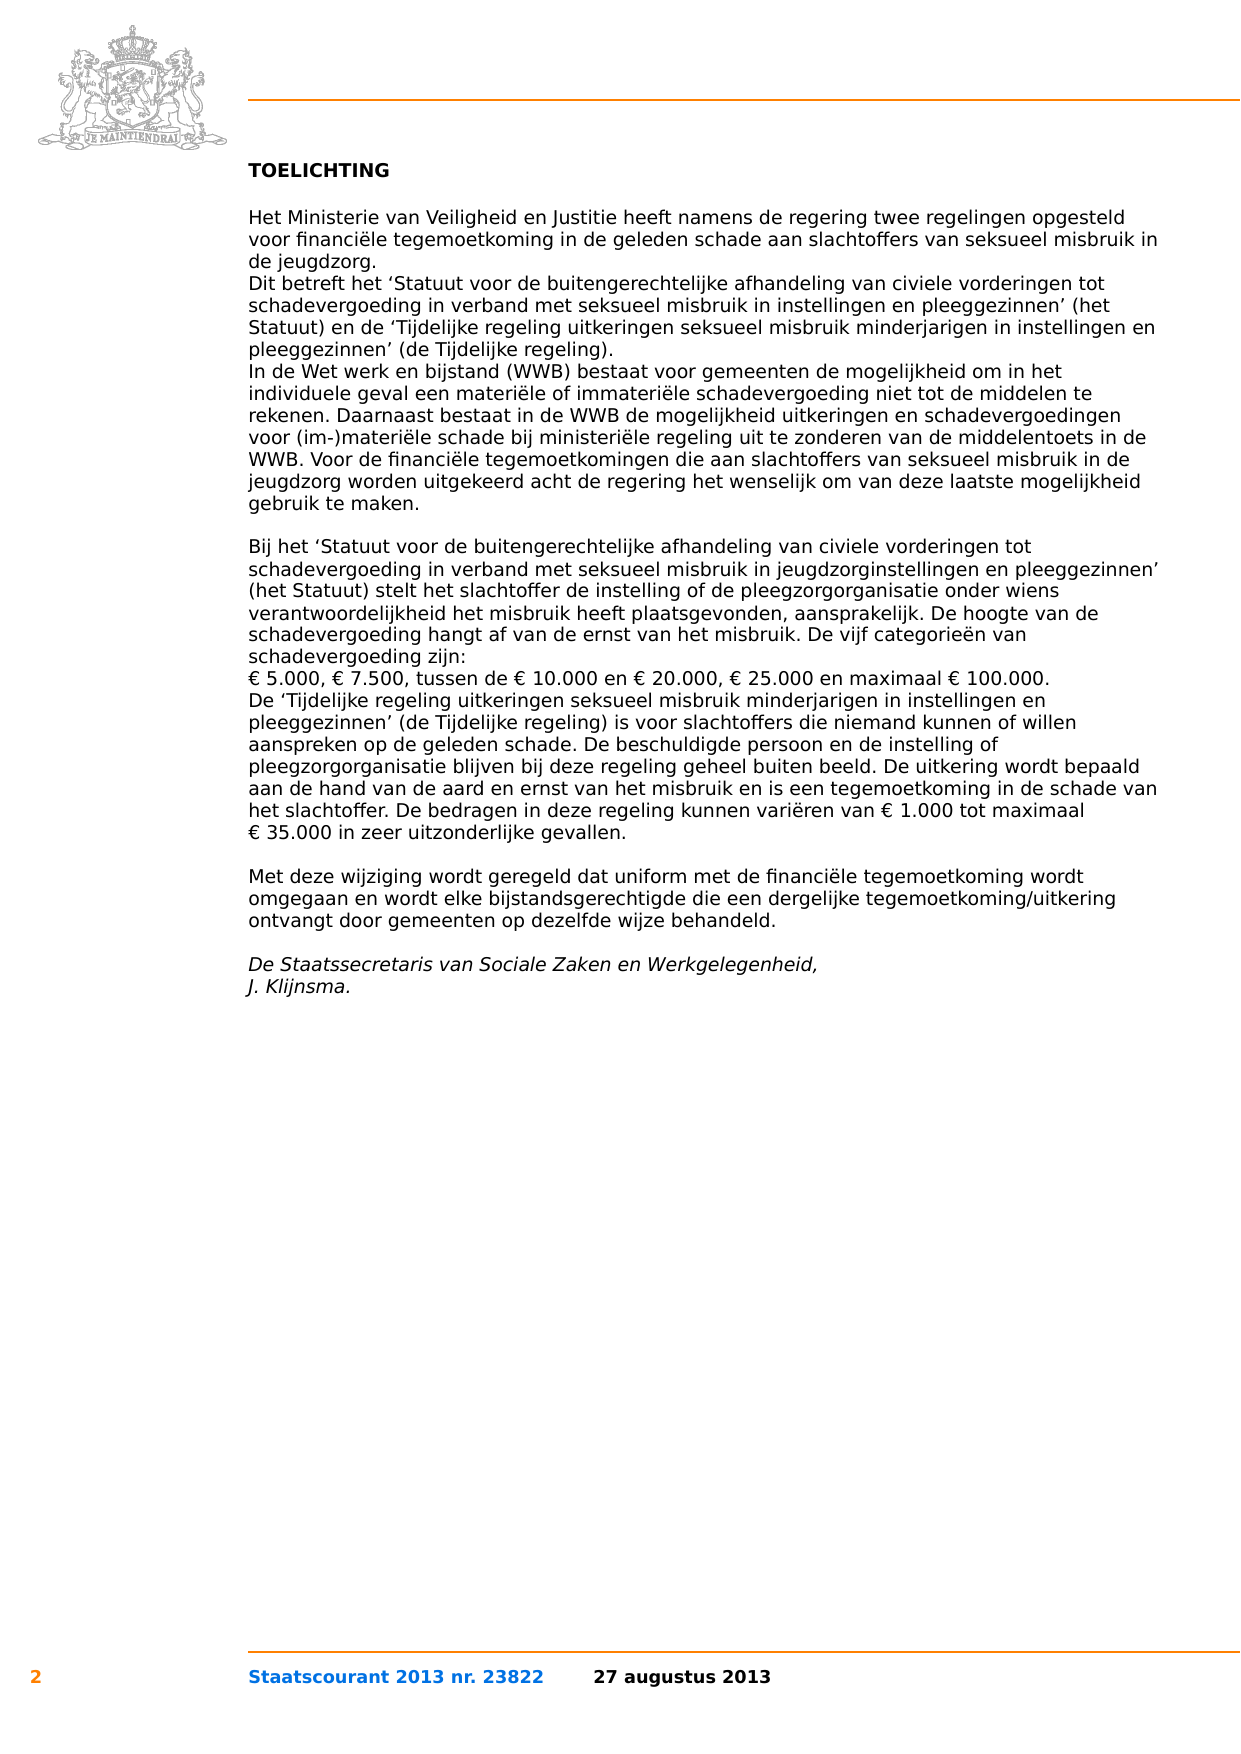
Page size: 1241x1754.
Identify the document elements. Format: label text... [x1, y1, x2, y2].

text De ‘Tijdelijke regeling uitkeringen seksueel misbruik minderjarigen in instellingen en pleeggezinnen’ (de Tijdelijke regeling) is voor slachtoffers die niemand kunnen of willen aanspreken op de geleden schade. De beschuldigde persoon en de instelling of pleegzorgorganisatie blijven bij deze regeling geheel buiten beeld. De uitkering wordt bepaald aan de hand van de aard en ernst van het misbruik en is een tegemoetkoming in de schade van het slachtoffer. De bedragen in deze regeling kunnen variëren van € 1.000 tot maximaal € 35.000 in zeer uitzonderlijke gevallen. [248, 690, 1163, 844]
text Bij het ‘Statuut voor de buitengerechtelijke afhandeling van civiele vorderingen tot schadevergoeding in verband met seksueel misbruik in jeugdzorginstellingen en pleeggezinnen’ (het Statuut) stelt het slachtoffer de instelling of de pleegzorgorganisatie onder wiens verantwoordelijkheid het misbruik heeft plaatsgevonden, aansprakelijk. De hoogte van de schadevergoeding hangt af van de ernst van het misbruik. De vijf categorieën van schadevergoeding zijn: [248, 536, 1163, 668]
text Met deze wijziging wordt geregeld dat uniform met de financiële tegemoetkoming wordt omgegaan en wordt elke bijstandsgerechtigde die een dergelijke tegemoetkoming/uitkering ontvangt door gemeenten op dezelfde wijze behandeld. [248, 866, 1163, 932]
subtitle TOELICHTING [248, 160, 1163, 182]
text Het Ministerie van Veiligheid en Justitie heeft namens de regering twee regelingen opgesteld voor financiële tegemoetkoming in de geleden schade aan slachtoffers van seksueel misbruik in de jeugdzorg. [248, 207, 1163, 273]
text In de Wet werk en bijstand (WWB) bestaat voor gemeenten de mogelijkheid om in het individuele geval een materiële of immateriële schadevergoeding niet tot de middelen te rekenen. Daarnaast bestaat in de WWB de mogelijkheid uitkeringen en schadevergoedingen voor (im-)materiële schade bij ministeriële regeling uit te zonderen van de middelentoets in de WWB. Voor de financiële tegemoetkomingen die aan slachtoffers van seksueel misbruik in de jeugdzorg worden uitgekeerd acht de regering het wenselijk om van deze laatste mogelijkheid gebruik te maken. [248, 361, 1163, 514]
text Dit betreft het ‘Statuut voor de buitengerechtelijke afhandeling van civiele vorderingen tot schadevergoeding in verband met seksueel misbruik in instellingen en pleeggezinnen’ (het Statuut) en de ‘Tijdelijke regeling uitkeringen seksueel misbruik minderjarigen in instellingen en pleeggezinnen’ (de Tijdelijke regeling). [248, 273, 1163, 361]
text € 5.000, € 7.500, tussen de € 10.000 en € 20.000, € 25.000 en maximaal € 100.000. [248, 668, 1163, 690]
text De Staatssecretaris van Sociale Zaken en Werkgelegenheid, J. Klijnsma. [248, 954, 1163, 998]
picture [38, 25, 227, 150]
